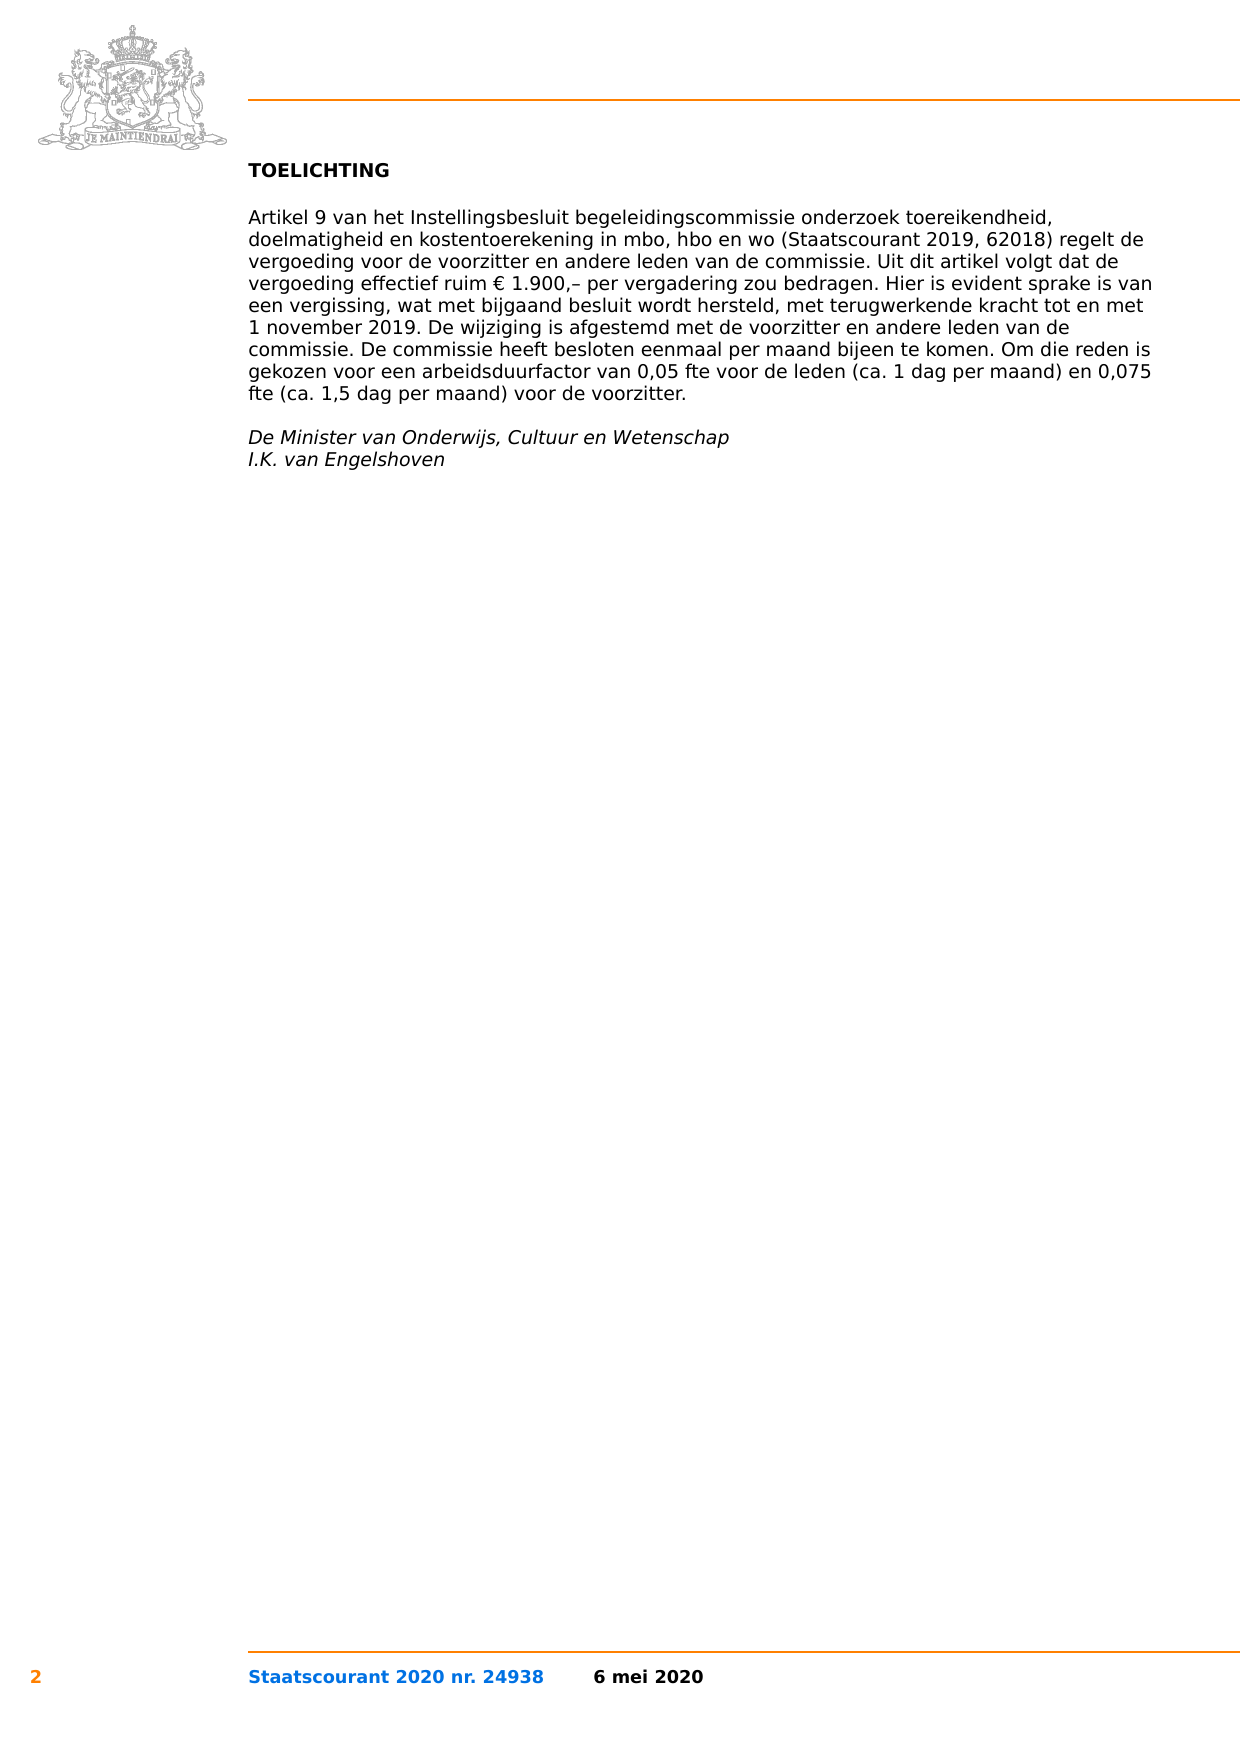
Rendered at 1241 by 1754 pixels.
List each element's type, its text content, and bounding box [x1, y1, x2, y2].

text De Minister van Onderwijs, Cultuur en Wetenschap I.K. van Engelshoven [248, 427, 1163, 471]
text Artikel 9 van het Instellingsbesluit begeleidingscommissie onderzoek toereikendheid, doelmatigheid en kostentoerekening in mbo, hbo en wo (Staatscourant 2019, 62018) regelt de vergoeding voor de voorzitter en andere leden van de commissie. Uit dit artikel volgt dat de vergoeding effectief ruim € 1.900,– per vergadering zou bedragen. Hier is evident sprake is van een vergissing, wat met bijgaand besluit wordt hersteld, met terugwerkende kracht tot en met 1 november 2019. De wijziging is afgestemd met de voorzitter en andere leden van de commissie. De commissie heeft besloten eenmaal per maand bijeen te komen. Om die reden is gekozen voor een arbeidsduurfactor van 0,05 fte voor de leden (ca. 1 dag per maand) en 0,075 fte (ca. 1,5 dag per maand) voor de voorzitter. [248, 207, 1163, 405]
subtitle TOELICHTING [248, 160, 1163, 182]
picture [38, 25, 227, 150]
